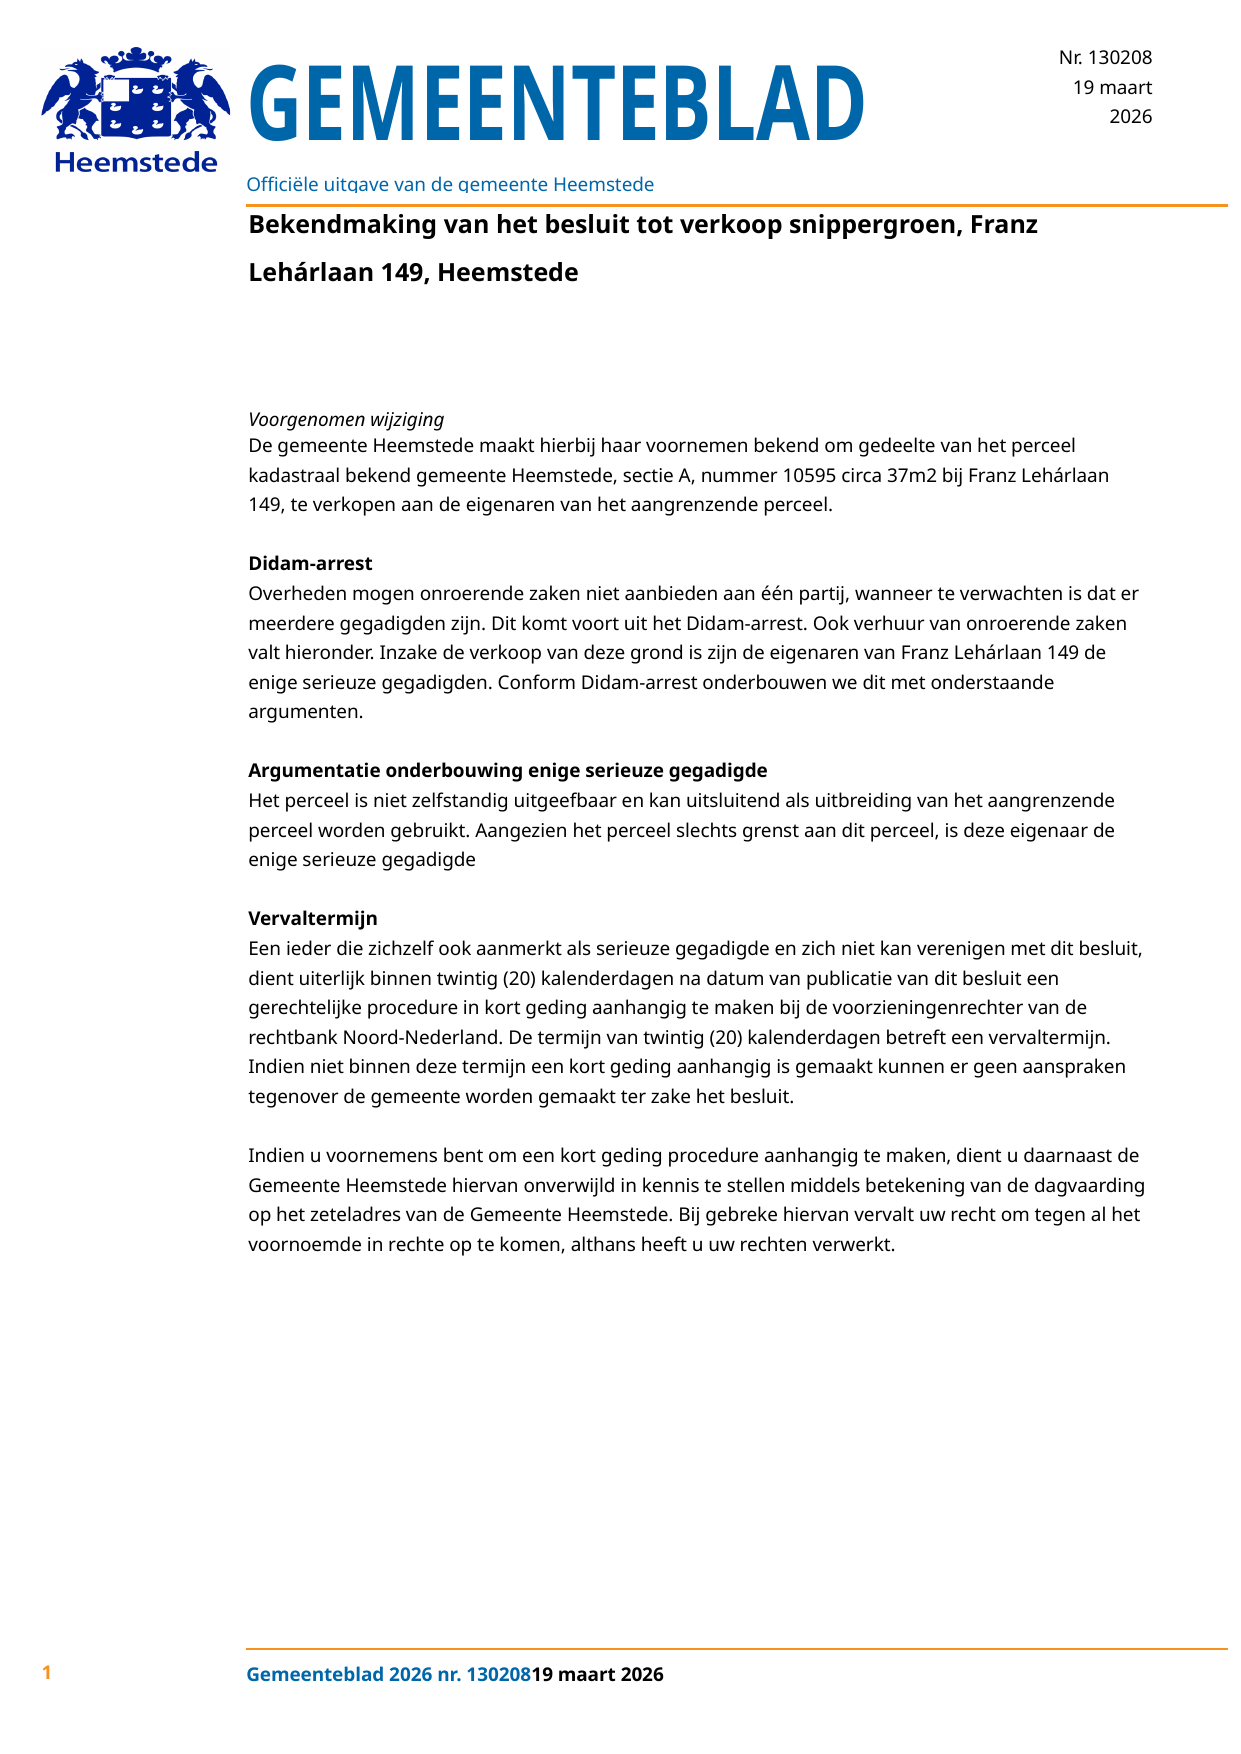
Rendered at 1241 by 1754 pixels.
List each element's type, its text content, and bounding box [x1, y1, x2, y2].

text De gemeente Heemstede maakt hierbij haar voornemen bekend om gedeelte van het perceel kadastraal bekend gemeente Heemstede, sectie A, nummer 10595 circa 37m2 bij Franz Lehárlaan 149, te verkopen aan de eigenaren van het aangrenzende perceel. [248, 432, 1152, 517]
picture [41, 47, 231, 172]
text Didam-arrest [248, 551, 1152, 576]
text Voorgenomen wijziging [248, 406, 1152, 432]
text Bekendmaking van het besluit tot verkoop snippergroen, Franz Lehárlaan 149, Heemstede [248, 207, 1152, 288]
text Argumentatie onderbouwing enige serieuze gegadigde [248, 758, 1152, 783]
text Indien u voornemens bent om een kort geding procedure aanhangig te maken, dient u daarnaast de Gemeente Heemstede hiervan onverwijld in kennis te stellen middels betekening van de dagvaarding op het zeteladres van de Gemeente Heemstede. Bij gebreke hiervan vervalt uw recht om tegen al het voornoemde in rechte op te komen, althans heeft u uw rechten verwerkt. [248, 1142, 1152, 1257]
text Overheden mogen onroerende zaken niet aanbieden aan één partij, wanneer te verwachten is dat er meerdere gegadigden zijn. Dit komt voort uit het Didam-arrest. Ook verhuur van onroerende zaken valt hieronder. Inzake de verkoop van deze grond is zijn de eigenaren van Franz Lehárlaan 149 de enige serieuze gegadigden. Conform Didam-arrest onderbouwen we dit met onderstaande argumenten. [248, 580, 1152, 724]
text Het perceel is niet zelfstandig uitgeefbaar en kan uitsluitend als uitbreiding van het aangrenzende perceel worden gebruikt. Aangezien het perceel slechts grenst aan dit perceel, is deze eigenaar de enige serieuze gegadigde [248, 787, 1152, 872]
text Vervaltermijn [248, 906, 1152, 931]
text Een ieder die zichzelf ook aanmerkt als serieuze gegadigde en zich niet kan verenigen met dit besluit, dient uiterlijk binnen twintig (20) kalenderdagen na datum van publicatie van dit besluit een gerechtelijke procedure in kort geding aanhangig te maken bij de voorzieningenrechter van de rechtbank Noord-Nederland. De termijn van twintig (20) kalenderdagen betreft een vervaltermijn. Indien niet binnen deze termijn een kort geding aanhangig is gemaakt kunnen er geen aanspraken tegenover de gemeente worden gemaakt ter zake het besluit. [248, 935, 1152, 1109]
